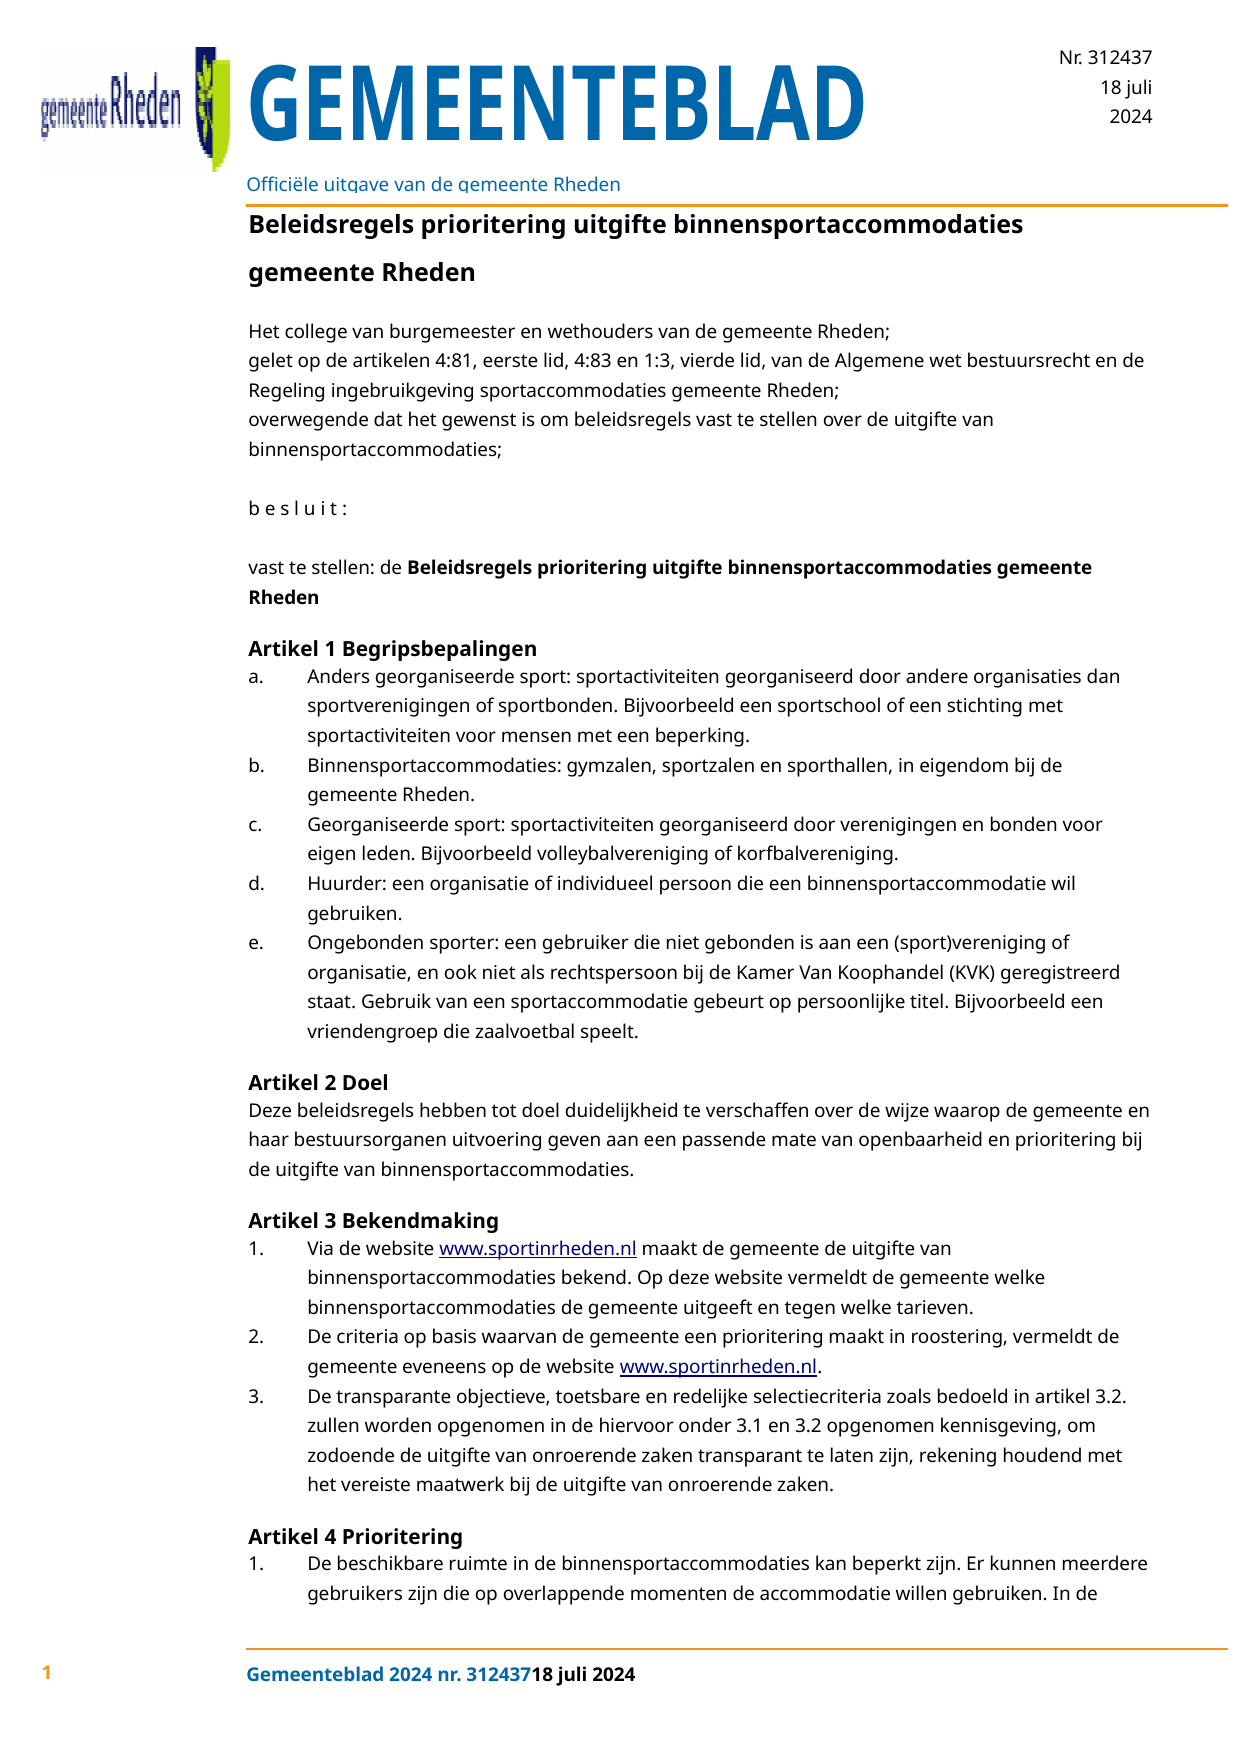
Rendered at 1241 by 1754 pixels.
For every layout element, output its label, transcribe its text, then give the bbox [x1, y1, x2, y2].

text Beleidsregels prioritering uitgifte binnensportaccommodaties gemeente Rheden [248, 207, 1152, 288]
text Deze beleidsregels hebben tot doel duidelijkheid te verschaffen over de wijze waarop de gemeente en haar bestuursorganen uitvoering geven aan een passende mate van openbaarheid en prioritering bij de uitgifte van binnensportaccommodaties. [248, 1097, 1152, 1182]
list De criteria op basis waarvan de gemeente een prioritering maakt in roostering, vermeldt de gemeente eveneens op de website www.sportinrheden.nl. [248, 1324, 1152, 1379]
text overwegende dat het gewenst is om beleidsregels vast te stellen over de uitgifte van binnensportaccommodaties; [248, 407, 1152, 462]
list De beschikbare ruimte in de binnensportaccommodaties kan beperkt zijn. Er kunnen meerdere gebruikers zijn die op overlappende momenten de accommodatie willen gebruiken. In de [248, 1550, 1152, 1606]
text vast te stellen: de Beleidsregels prioritering uitgifte binnensportaccommodaties gemeente Rheden [248, 554, 1152, 610]
list Ongebonden sporter: een gebruiker die niet gebonden is aan een (sport)vereniging of organisatie, en ook niet als rechtspersoon bij de Kamer Van Koophandel (KVK) geregistreerd staat. Gebruik van een sportaccommodatie gebeurt op persoonlijke titel. Bijvoorbeeld een vriendengroep die zaalvoetbal speelt. [248, 929, 1152, 1044]
list Via de website www.sportinrheden.nl maakt de gemeente de uitgifte van binnensportaccommodaties bekend. Op deze website vermeldt de gemeente welke binnensportaccommodaties de gemeente uitgeeft en tegen welke tarieven. [248, 1235, 1152, 1320]
text Artikel 1 Begripsbepalingen [248, 634, 1152, 663]
text Artikel 3 Bekendmaking [248, 1206, 1152, 1235]
text Artikel 4 Prioritering [248, 1522, 1152, 1550]
picture [41, 47, 231, 172]
list Binnensportaccommodaties: gymzalen, sportzalen en sporthallen, in eigendom bij de gemeente Rheden. [248, 752, 1152, 807]
list Huurder: een organisatie of individueel persoon die een binnensportaccommodatie wil gebruiken. [248, 870, 1152, 925]
list De transparante objectieve, toetsbare en redelijke selectiecriteria zoals bedoeld in artikel 3.2. zullen worden opgenomen in de hiervoor onder 3.1 en 3.2 opgenomen kennisgeving, om zodoende de uitgifte van onroerende zaken transparant te laten zijn, rekening houdend met het vereiste maatwerk bij de uitgifte van onroerende zaken. [248, 1383, 1152, 1497]
list Anders georganiseerde sport: sportactiviteiten georganiseerd door andere organisaties dan sportverenigingen of sportbonden. Bijvoorbeeld een sportschool of een stichting met sportactiviteiten voor mensen met een beperking. [248, 663, 1152, 748]
text Artikel 2 Doel [248, 1068, 1152, 1097]
text b e s l u i t : [248, 495, 1152, 521]
list Georganiseerde sport: sportactiviteiten georganiseerd door verenigingen en bonden voor eigen leden. Bijvoorbeeld volleybalvereniging of korfbalvereniging. [248, 811, 1152, 866]
text gelet op de artikelen 4:81, eerste lid, 4:83 en 1:3, vierde lid, van de Algemene wet bestuursrecht en de Regeling ingebruikgeving sportaccommodaties gemeente Rheden; [248, 347, 1152, 403]
text Het college van burgemeester en wethouders van de gemeente Rheden; [248, 318, 1152, 344]
